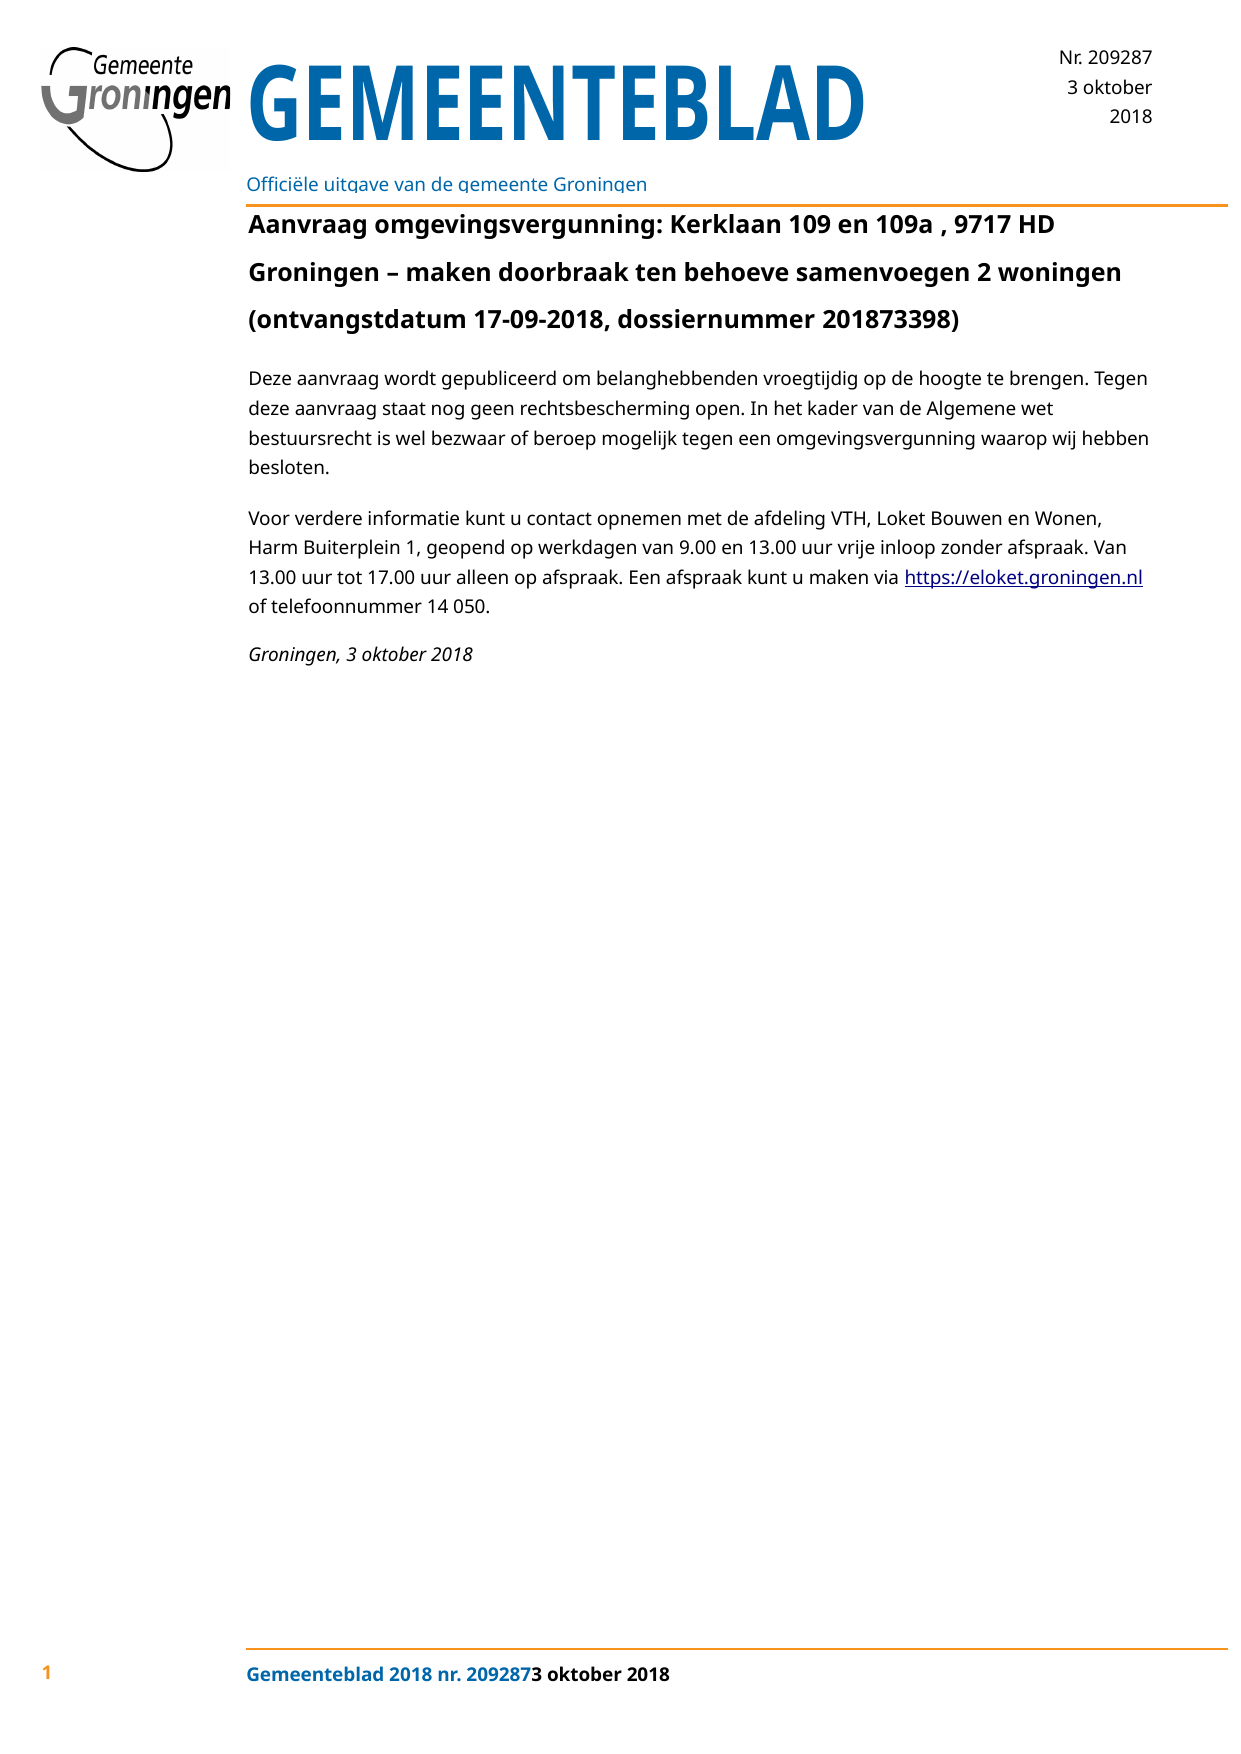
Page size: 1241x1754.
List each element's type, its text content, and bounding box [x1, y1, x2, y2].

picture [41, 47, 231, 172]
text Voor verdere informatie kunt u contact opnemen met de afdeling VTH, Loket Bouwen en Wonen, Harm Buiterplein 1, geopend op werkdagen van 9.00 en 13.00 uur vrije inloop zonder afspraak. Van 13.00 uur tot 17.00 uur alleen op afspraak. Een afspraak kunt u maken via https://eloket.groningen.nl of telefoonnummer 14 050. [248, 505, 1152, 619]
text Groningen, 3 oktober 2018 [248, 641, 1152, 667]
text Aanvraag omgevingsvergunning: Kerklaan 109 en 109a , 9717 HD Groningen – maken doorbraak ten behoeve samenvoegen 2 woningen (ontvangstdatum 17-09-2018, dossiernummer 201873398) [248, 207, 1152, 336]
text Deze aanvraag wordt gepubliceerd om belanghebbenden vroegtijdig op de hoogte te brengen. Tegen deze aanvraag staat nog geen rechtsbescherming open. In het kader van de Algemene wet bestuursrecht is wel bezwaar of beroep mogelijk tegen een omgevingsvergunning waarop wij hebben besloten. [248, 366, 1152, 480]
